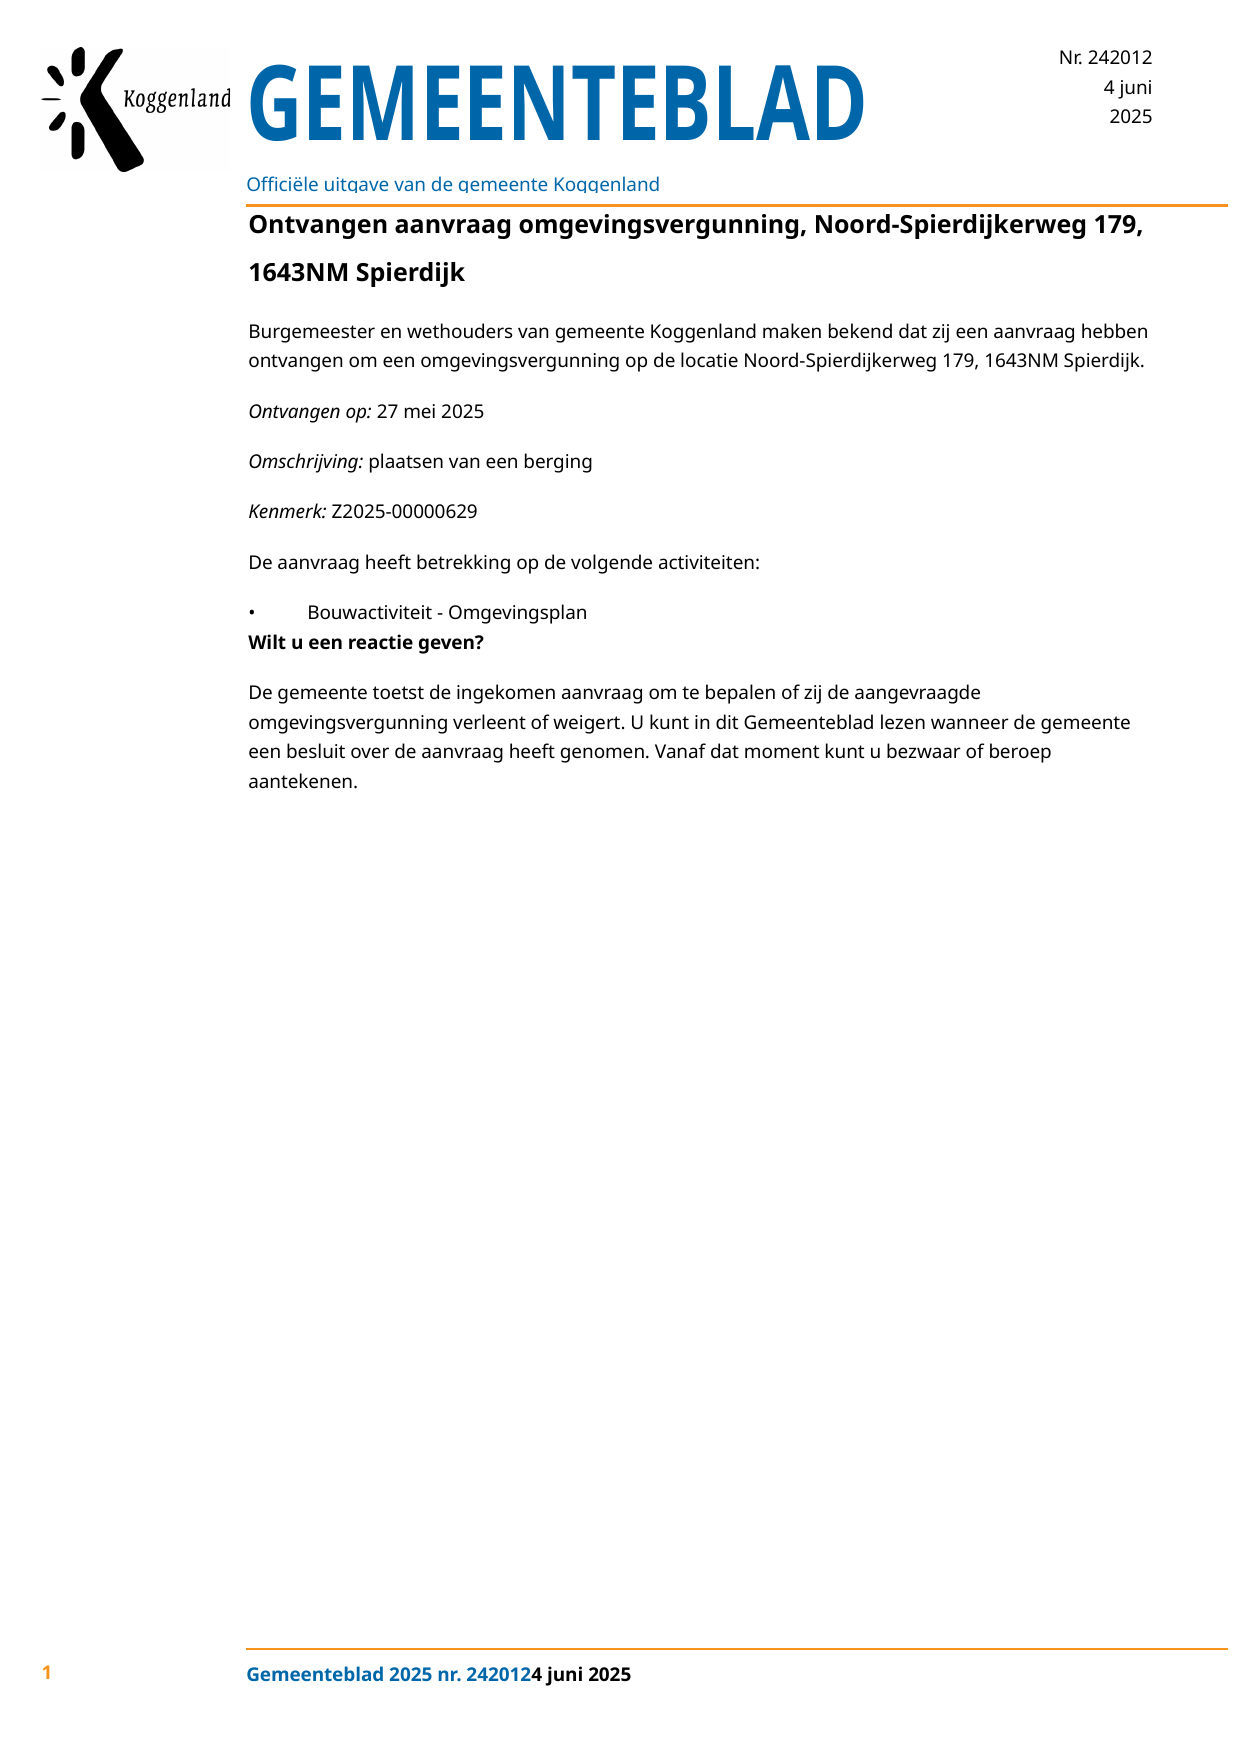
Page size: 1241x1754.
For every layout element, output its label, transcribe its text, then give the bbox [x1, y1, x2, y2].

text Kenmerk: Z2025-00000629 [248, 499, 1152, 524]
text Ontvangen op: 27 mei 2025 [248, 398, 1152, 424]
text Omschrijving: plaatsen van een berging [248, 448, 1152, 474]
list Bouwactiviteit - Omgevingsplan [248, 599, 1152, 625]
text De gemeente toetst de ingekomen aanvraag om te bepalen of zij de aangevraagde omgevingsvergunning verleent of weigert. U kunt in dit Gemeenteblad lezen wanneer de gemeente een besluit over de aanvraag heeft genomen. Vanaf dat moment kunt u bezwaar of beroep aantekenen. [248, 679, 1152, 794]
text Wilt u een reactie geven? [248, 629, 1152, 655]
text Burgemeester en wethouders van gemeente Koggenland maken bekend dat zij een aanvraag hebben ontvangen om een omgevingsvergunning op de locatie Noord-Spierdijkerweg 179, 1643NM Spierdijk. [248, 318, 1152, 373]
picture [41, 47, 231, 172]
text De aanvraag heeft betrekking op de volgende activiteiten: [248, 549, 1152, 575]
text Ontvangen aanvraag omgevingsvergunning, Noord-Spierdijkerweg 179, 1643NM Spierdijk [248, 207, 1152, 288]
